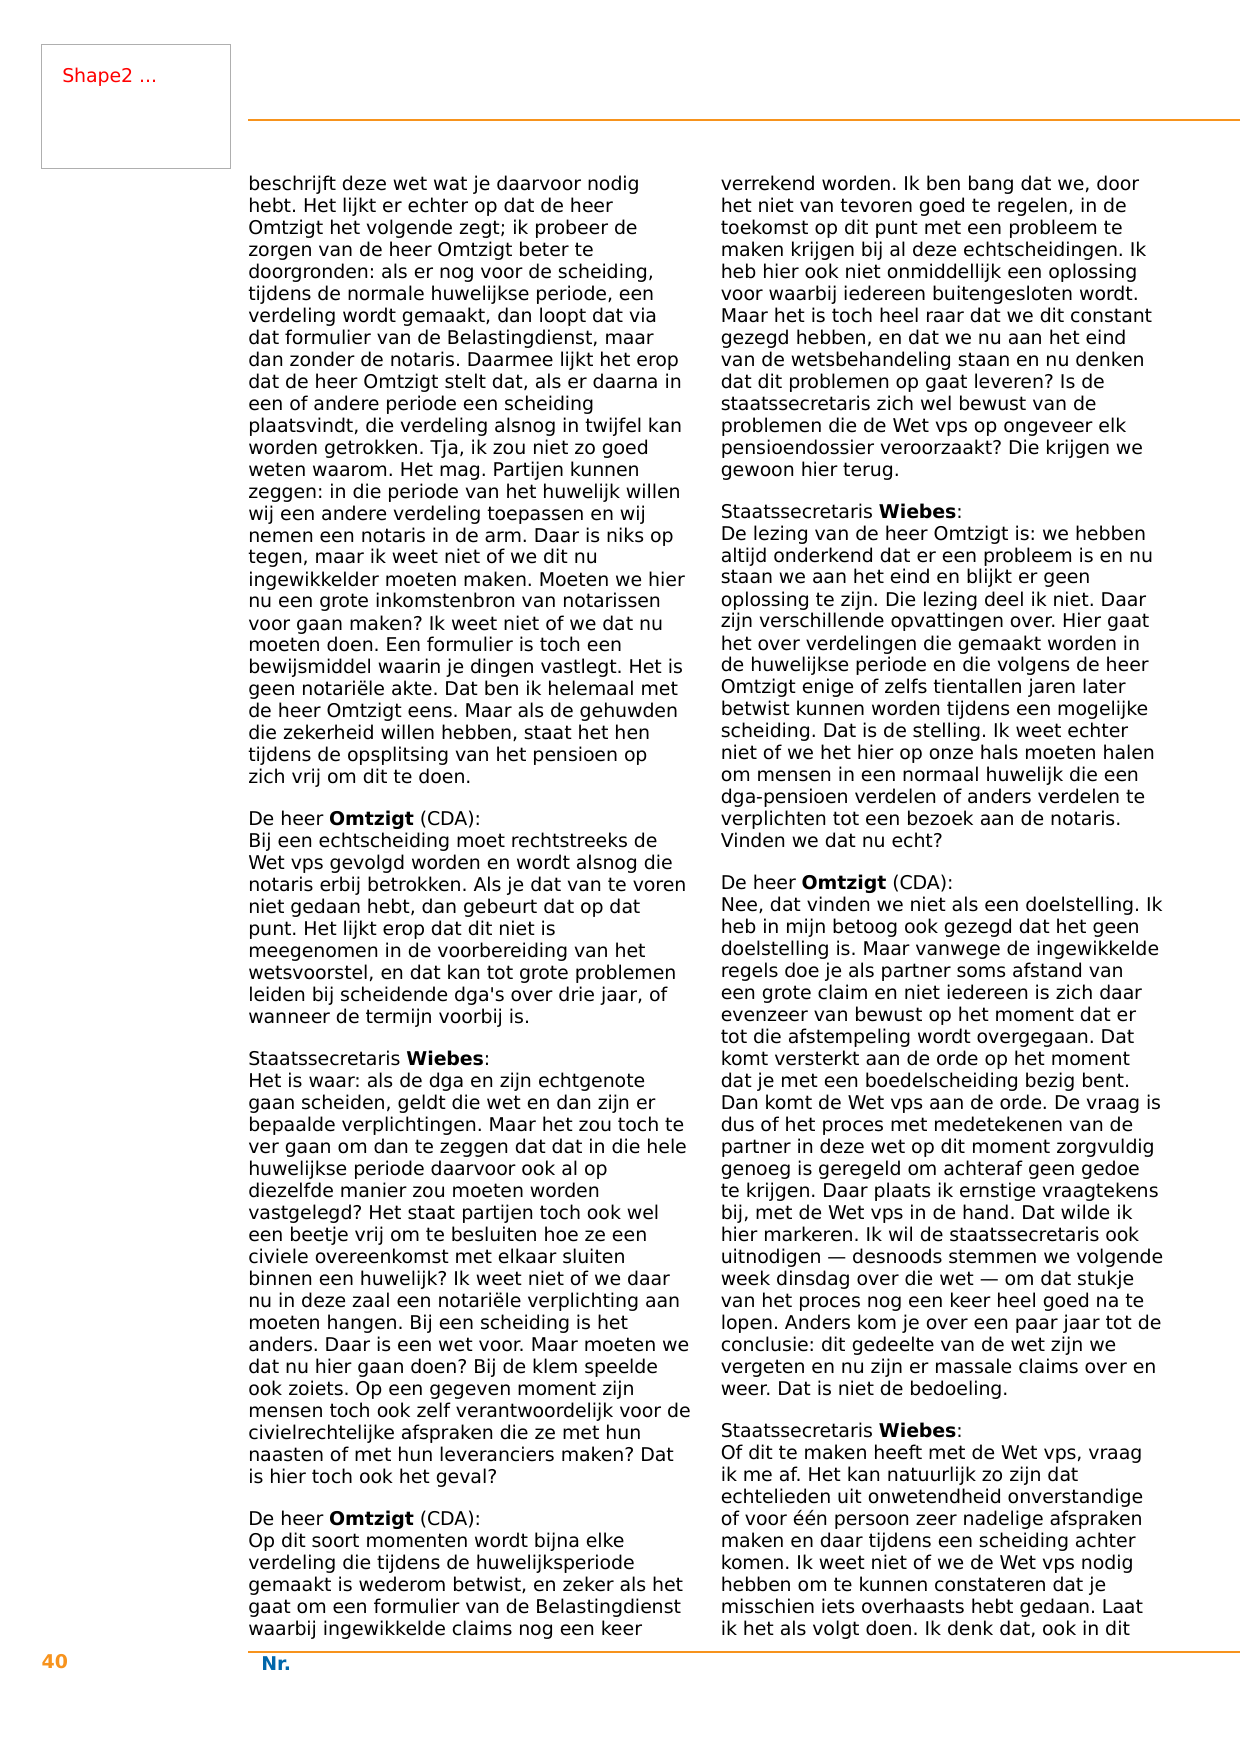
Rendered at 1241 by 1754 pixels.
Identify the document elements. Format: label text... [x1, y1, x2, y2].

text Staatssecretaris Wiebes: [721, 501, 1163, 522]
text De lezing van de heer Omtzigt is: we hebben altijd onderkend dat er een probleem is en nu staan we aan het eind en blijkt er geen oplossing te zijn. Die lezing deel ik niet. Daar zijn verschillende opvattingen over. Hier gaat het over verdelingen die gemaakt worden in de huwelijkse periode en die volgens de heer Omtzigt enige of zelfs tientallen jaren later betwist kunnen worden tijdens een mogelijke scheiding. Dat is de stelling. Ik weet echter niet of we het hier op onze hals moeten halen om mensen in een normaal huwelijk die een dga-pensioen verdelen of anders verdelen te verplichten tot een bezoek aan de notaris. Vinden we dat nu echt? [721, 522, 1163, 852]
text De heer Omtzigt (CDA): [721, 872, 1163, 894]
text De heer Omtzigt (CDA): [248, 808, 691, 830]
text Op dit soort momenten wordt bijna elke verdeling die tijdens de huwelijksperiode gemaakt is wederom betwist, en zeker als het gaat om een formulier van de Belastingdienst waarbij ingewikkelde claims nog een keer [248, 1529, 691, 1639]
text Het is waar: als de dga en zijn echtgenote gaan scheiden, geldt die wet en dan zijn er bepaalde verplichtingen. Maar het zou toch te ver gaan om dan te zeggen dat dat in die hele huwelijkse periode daarvoor ook al op diezelfde manier zou moeten worden vastgelegd? Het staat partijen toch ook wel een beetje vrij om te besluiten hoe ze een civiele overeenkomst met elkaar sluiten binnen een huwelijk? Ik weet niet of we daar nu in deze zaal een notariële verplichting aan moeten hangen. Bij een scheiding is het anders. Daar is een wet voor. Maar moeten we dat nu hier gaan doen? Bij de klem speelde ook zoiets. Op een gegeven moment zijn mensen toch ook zelf verantwoordelijk voor de civielrechtelijke afspraken die ze met hun naasten of met hun leveranciers maken? Dat is hier toch ook het geval? [248, 1070, 691, 1488]
text Of dit te maken heeft met de Wet vps, vraag ik me af. Het kan natuurlijk zo zijn dat echtelieden uit onwetendheid onverstandige of voor één persoon zeer nadelige afspraken maken en daar tijdens een scheiding achter komen. Ik weet niet of we de Wet vps nodig hebben om te kunnen constateren dat je misschien iets overhaasts hebt gedaan. Laat ik het als volgt doen. Ik denk dat, ook in dit [721, 1442, 1163, 1639]
text Staatssecretaris Wiebes: [248, 1048, 691, 1070]
text De heer Omtzigt (CDA): [248, 1508, 691, 1529]
text Nee, dat vinden we niet als een doelstelling. Ik heb in mijn betoog ook gezegd dat het geen doelstelling is. Maar vanwege de ingewikkelde regels doe je als partner soms afstand van een grote claim en niet iedereen is zich daar evenzeer van bewust op het moment dat er tot die afstempeling wordt overgegaan. Dat komt versterkt aan de orde op het moment dat je met een boedelscheiding bezig bent. Dan komt de Wet vps aan de orde. De vraag is dus of het proces met medetekenen van de partner in deze wet op dit moment zorgvuldig genoeg is geregeld om achteraf geen gedoe te krijgen. Daar plaats ik ernstige vraagtekens bij, met de Wet vps in de hand. Dat wilde ik hier markeren. Ik wil de staatssecretaris ook uitnodigen — desnoods stemmen we volgende week dinsdag over die wet — om dat stukje van het proces nog een keer heel goed na te lopen. Anders kom je over een paar jaar tot de conclusie: dit gedeelte van de wet zijn we vergeten en nu zijn er massale claims over en weer. Dat is niet de bedoeling. [721, 894, 1163, 1400]
text Staatssecretaris Wiebes: [721, 1420, 1163, 1442]
text verrekend worden. Ik ben bang dat we, door het niet van tevoren goed te regelen, in de toekomst op dit punt met een probleem te maken krijgen bij al deze echtscheidingen. Ik heb hier ook niet onmiddellijk een oplossing voor waarbij iedereen buitengesloten wordt. Maar het is toch heel raar dat we dit constant gezegd hebben, en dat we nu aan het eind van de wetsbehandeling staan en nu denken dat dit problemen op gaat leveren? Is de staatssecretaris zich wel bewust van de problemen die de Wet vps op ongeveer elk pensioendossier veroorzaakt? Die krijgen we gewoon hier terug. [721, 173, 1163, 481]
text Bij een echtscheiding moet rechtstreeks de Wet vps gevolgd worden en wordt alsnog die notaris erbij betrokken. Als je dat van te voren niet gedaan hebt, dan gebeurt dat op dat punt. Het lijkt erop dat dit niet is meegenomen in de voorbereiding van het wetsvoorstel, en dat kan tot grote problemen leiden bij scheidende dga's over drie jaar, of wanneer de termijn voorbij is. [248, 830, 691, 1028]
text beschrijft deze wet wat je daarvoor nodig hebt. Het lijkt er echter op dat de heer Omtzigt het volgende zegt; ik probeer de zorgen van de heer Omtzigt beter te doorgronden: als er nog voor de scheiding, tijdens de normale huwelijkse periode, een verdeling wordt gemaakt, dan loopt dat via dat formulier van de Belastingdienst, maar dan zonder de notaris. Daarmee lijkt het erop dat de heer Omtzigt stelt dat, als er daarna in een of andere periode een scheiding plaatsvindt, die verdeling alsnog in twijfel kan worden getrokken. Tja, ik zou niet zo goed weten waarom. Het mag. Partijen kunnen zeggen: in die periode van het huwelijk willen wij een andere verdeling toepassen en wij nemen een notaris in de arm. Daar is niks op tegen, maar ik weet niet of we dit nu ingewikkelder moeten maken. Moeten we hier nu een grote inkomstenbron van notarissen voor gaan maken? Ik weet niet of we dat nu moeten doen. Een formulier is toch een bewijsmiddel waarin je dingen vastlegt. Het is geen notariële akte. Dat ben ik helemaal met de heer Omtzigt eens. Maar als de gehuwden die zekerheid willen hebben, staat het hen tijdens de opsplitsing van het pensioen op zich vrij om dit te doen. [248, 173, 691, 788]
